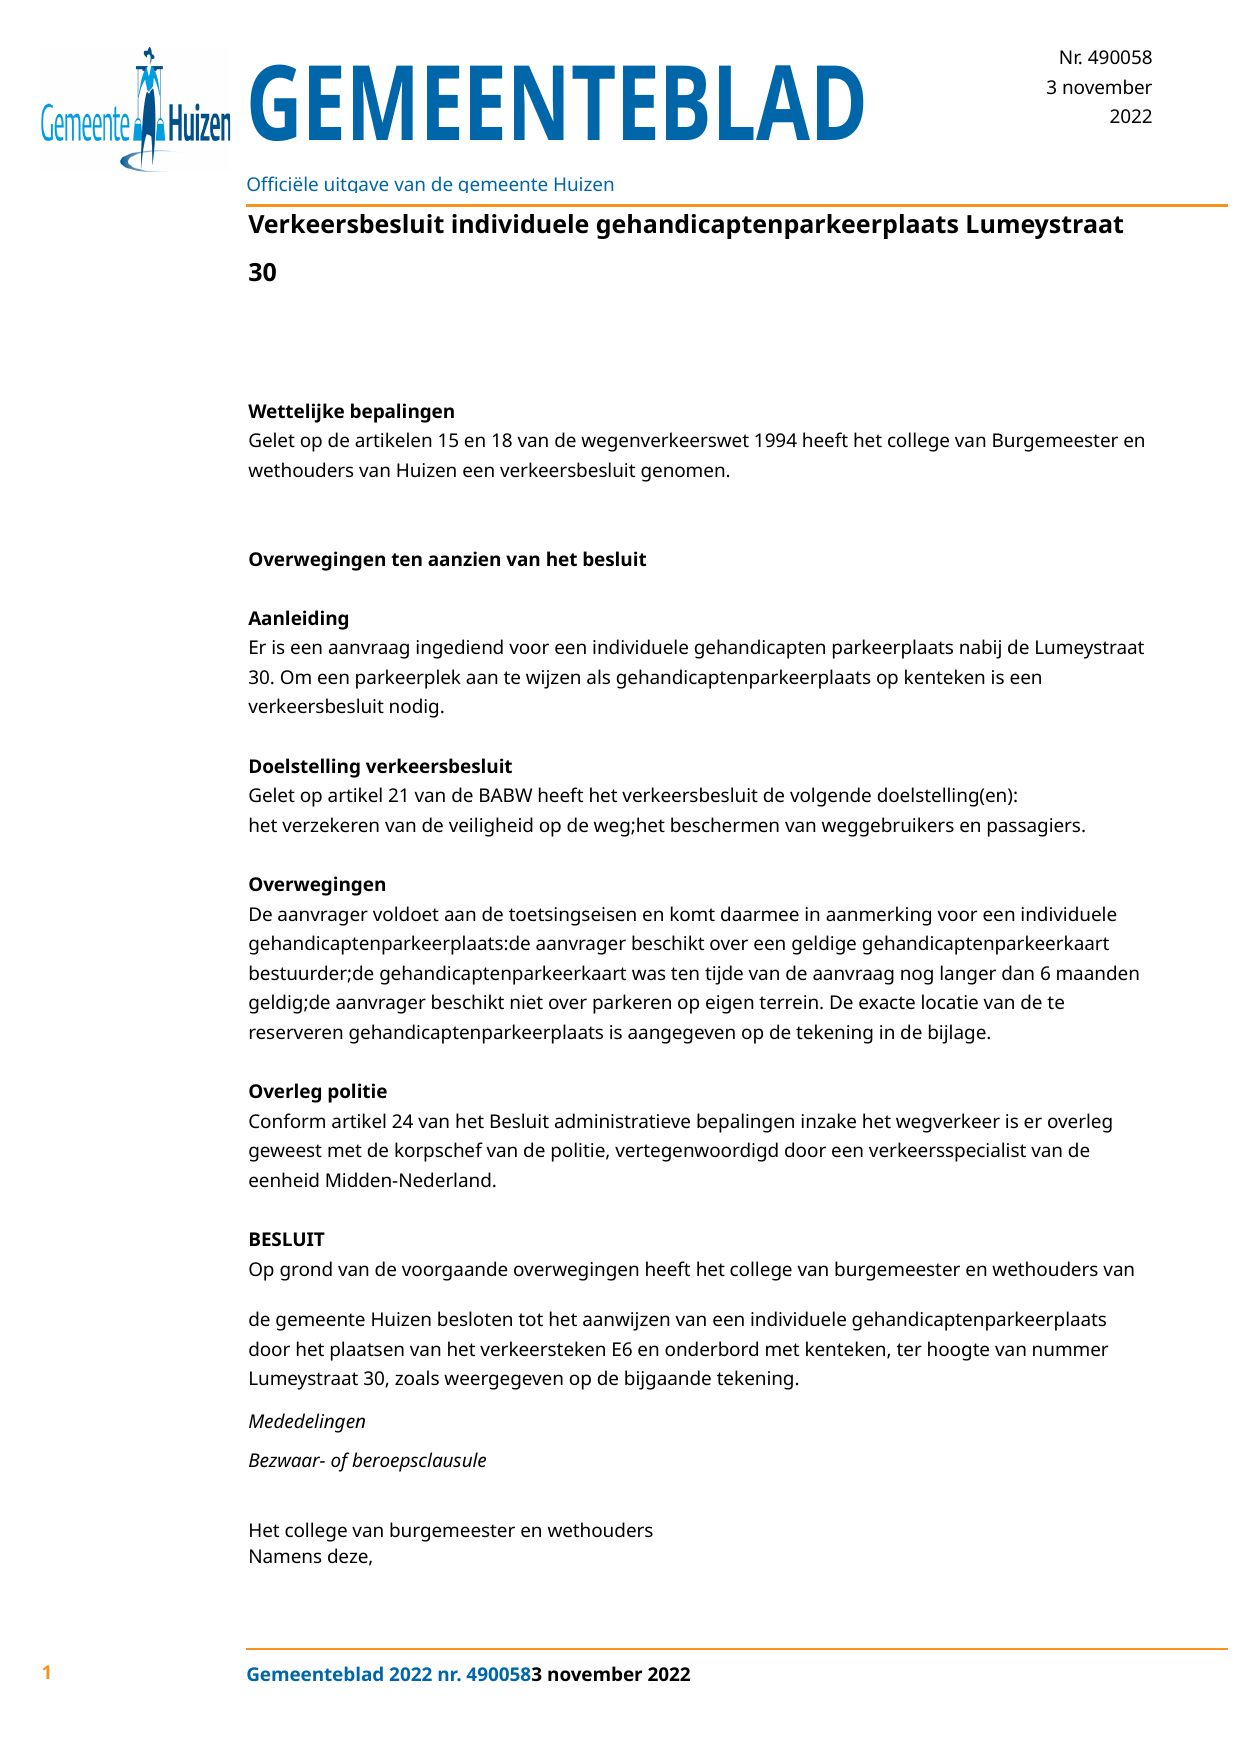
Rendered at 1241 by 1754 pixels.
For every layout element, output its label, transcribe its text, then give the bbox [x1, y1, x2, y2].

text Gelet op de artikelen 15 en 18 van de wegenverkeerswet 1994 heeft het college van Burgemeester en wethouders van Huizen een verkeersbesluit genomen. [248, 427, 1152, 483]
text Bezwaar- of beroepsclausule [248, 1448, 1152, 1473]
text Conform artikel 24 van het Besluit administratieve bepalingen inzake het wegverkeer is er overleg geweest met de korpschef van de politie, vertegenwoordigd door een verkeersspecialist van de eenheid Midden-Nederland. [248, 1108, 1152, 1193]
text Gelet op artikel 21 van de BABW heeft het verkeersbesluit de volgende doelstelling(en): [248, 782, 1152, 808]
text het verzekeren van de veiligheid op de weg;het beschermen van weggebruikers en passagiers. [248, 812, 1152, 838]
text de gemeente Huizen besloten tot het aanwijzen van een individuele gehandicaptenparkeerplaats door het plaatsen van het verkeersteken E6 en onderbord met kenteken, ter hoogte van nummer Lumeystraat 30, zoals weergegeven op de bijgaande tekening. [248, 1306, 1152, 1391]
text Overwegingen [248, 871, 1152, 897]
text De aanvrager voldoet aan de toetsingseisen en komt daarmee in aanmerking voor een individuele gehandicaptenparkeerplaats:de aanvrager beschikt over een geldige gehandicaptenparkeerkaart bestuurder;de gehandicaptenparkeerkaart was ten tijde van de aanvraag nog langer dan 6 maanden geldig;de aanvrager beschikt niet over parkeren op eigen terrein. De exacte locatie van de te reserveren gehandicaptenparkeerplaats is aangegeven op de tekening in de bijlage. [248, 901, 1152, 1045]
text Het college van burgemeester en wethouders [248, 1517, 1152, 1543]
text Er is een aanvraag ingediend voor een individuele gehandicapten parkeerplaats nabij de Lumeystraat 30. Om een parkeerplek aan te wijzen als gehandicaptenparkeerplaats op kenteken is een verkeersbesluit nodig. [248, 634, 1152, 719]
text Verkeersbesluit individuele gehandicaptenparkeerplaats Lumeystraat 30 [248, 207, 1152, 288]
text Aanleiding [248, 605, 1152, 631]
text BESLUIT [248, 1226, 1152, 1252]
text Namens deze, [248, 1543, 1152, 1569]
text Op grond van de voorgaande overwegingen heeft het college van burgemeester en wethouders van [248, 1256, 1152, 1281]
text Overwegingen ten aanzien van het besluit [248, 546, 1152, 571]
picture [41, 47, 231, 172]
text Overleg politie [248, 1078, 1152, 1104]
text Wettelijke bepalingen [248, 398, 1152, 423]
text Doelstelling verkeersbesluit [248, 753, 1152, 778]
text Mededelingen [248, 1408, 1152, 1434]
